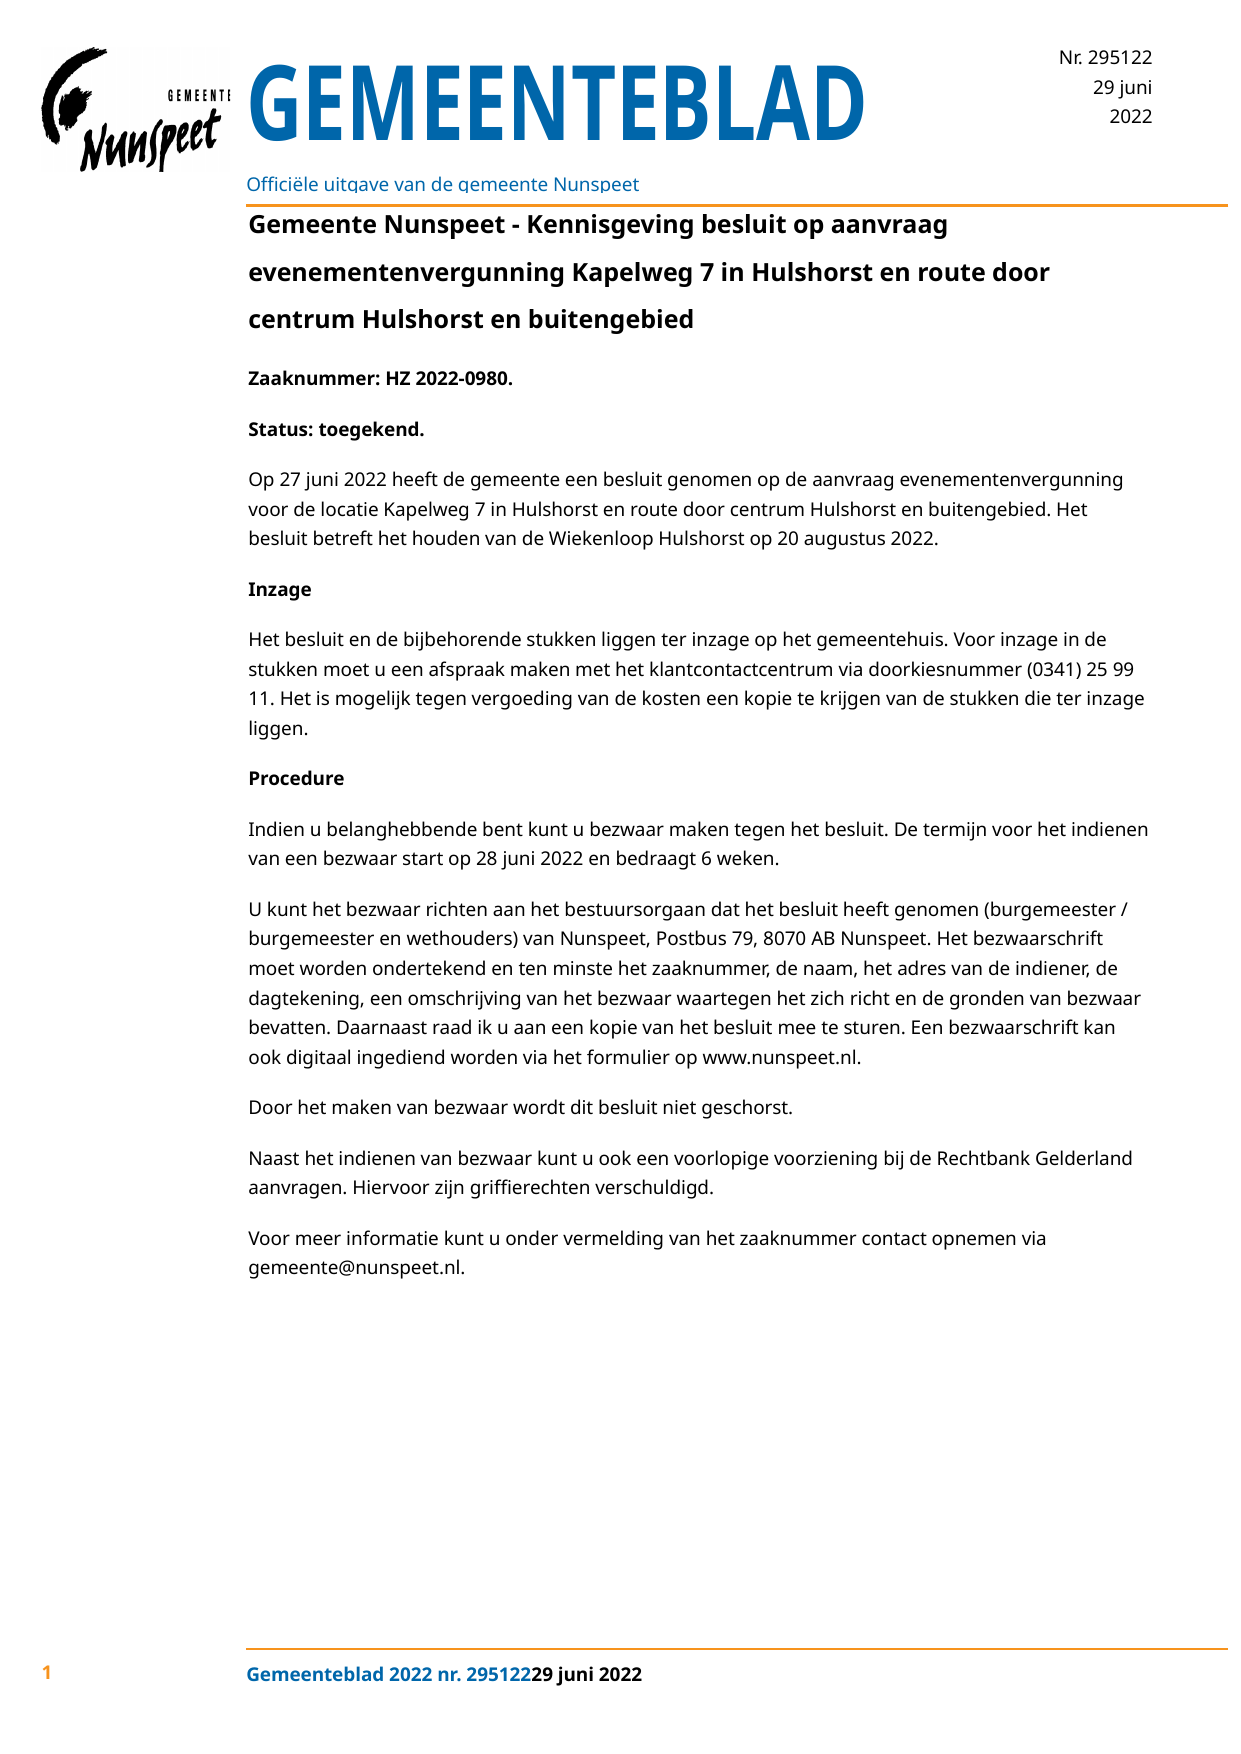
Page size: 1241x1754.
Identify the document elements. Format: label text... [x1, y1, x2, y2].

text Gemeente Nunspeet - Kennisgeving besluit op aanvraag evenementenvergunning Kapelweg 7 in Hulshorst en route door centrum Hulshorst en buitengebied [248, 207, 1152, 336]
text Zaaknummer: HZ 2022-0980. [248, 366, 1152, 391]
text Status: toegekend. [248, 416, 1152, 442]
text Procedure [248, 766, 1152, 791]
picture [41, 47, 231, 172]
text Door het maken van bezwaar wordt dit besluit niet geschorst. [248, 1094, 1152, 1120]
text Op 27 juni 2022 heeft de gemeente een besluit genomen op de aanvraag evenementenvergunning voor de locatie Kapelweg 7 in Hulshorst en route door centrum Hulshorst en buitengebied. Het besluit betreft het houden van de Wiekenloop Hulshorst op 20 augustus 2022. [248, 466, 1152, 551]
text Indien u belanghebbende bent kunt u bezwaar maken tegen het besluit. De termijn voor het indienen van een bezwaar start op 28 juni 2022 en bedraagt 6 weken. [248, 816, 1152, 871]
text Voor meer informatie kunt u onder vermelding van het zaaknummer contact opnemen via gemeente@nunspeet.nl. [248, 1225, 1152, 1280]
text Naast het indienen van bezwaar kunt u ook een voorlopige voorziening bij de Rechtbank Gelderland aanvragen. Hiervoor zijn griffierechten verschuldigd. [248, 1145, 1152, 1200]
text Het besluit en de bijbehorende stukken liggen ter inzage op het gemeentehuis. Voor inzage in de stukken moet u een afspraak maken met het klantcontactcentrum via doorkiesnummer (0341) 25 99 11. Het is mogelijk tegen vergoeding van de kosten een kopie te krijgen van de stukken die ter inzage liggen. [248, 626, 1152, 741]
text U kunt het bezwaar richten aan het bestuursorgaan dat het besluit heeft genomen (burgemeester / burgemeester en wethouders) van Nunspeet, Postbus 79, 8070 AB Nunspeet. Het bezwaarschrift moet worden ondertekend en ten minste het zaaknummer, de naam, het adres van de indiener, de dagtekening, een omschrijving van het bezwaar waartegen het zich richt en de gronden van bezwaar bevatten. Daarnaast raad ik u aan een kopie van het besluit mee te sturen. Een bezwaarschrift kan ook digitaal ingediend worden via het formulier op www.nunspeet.nl. [248, 896, 1152, 1069]
text Inzage [248, 576, 1152, 602]
